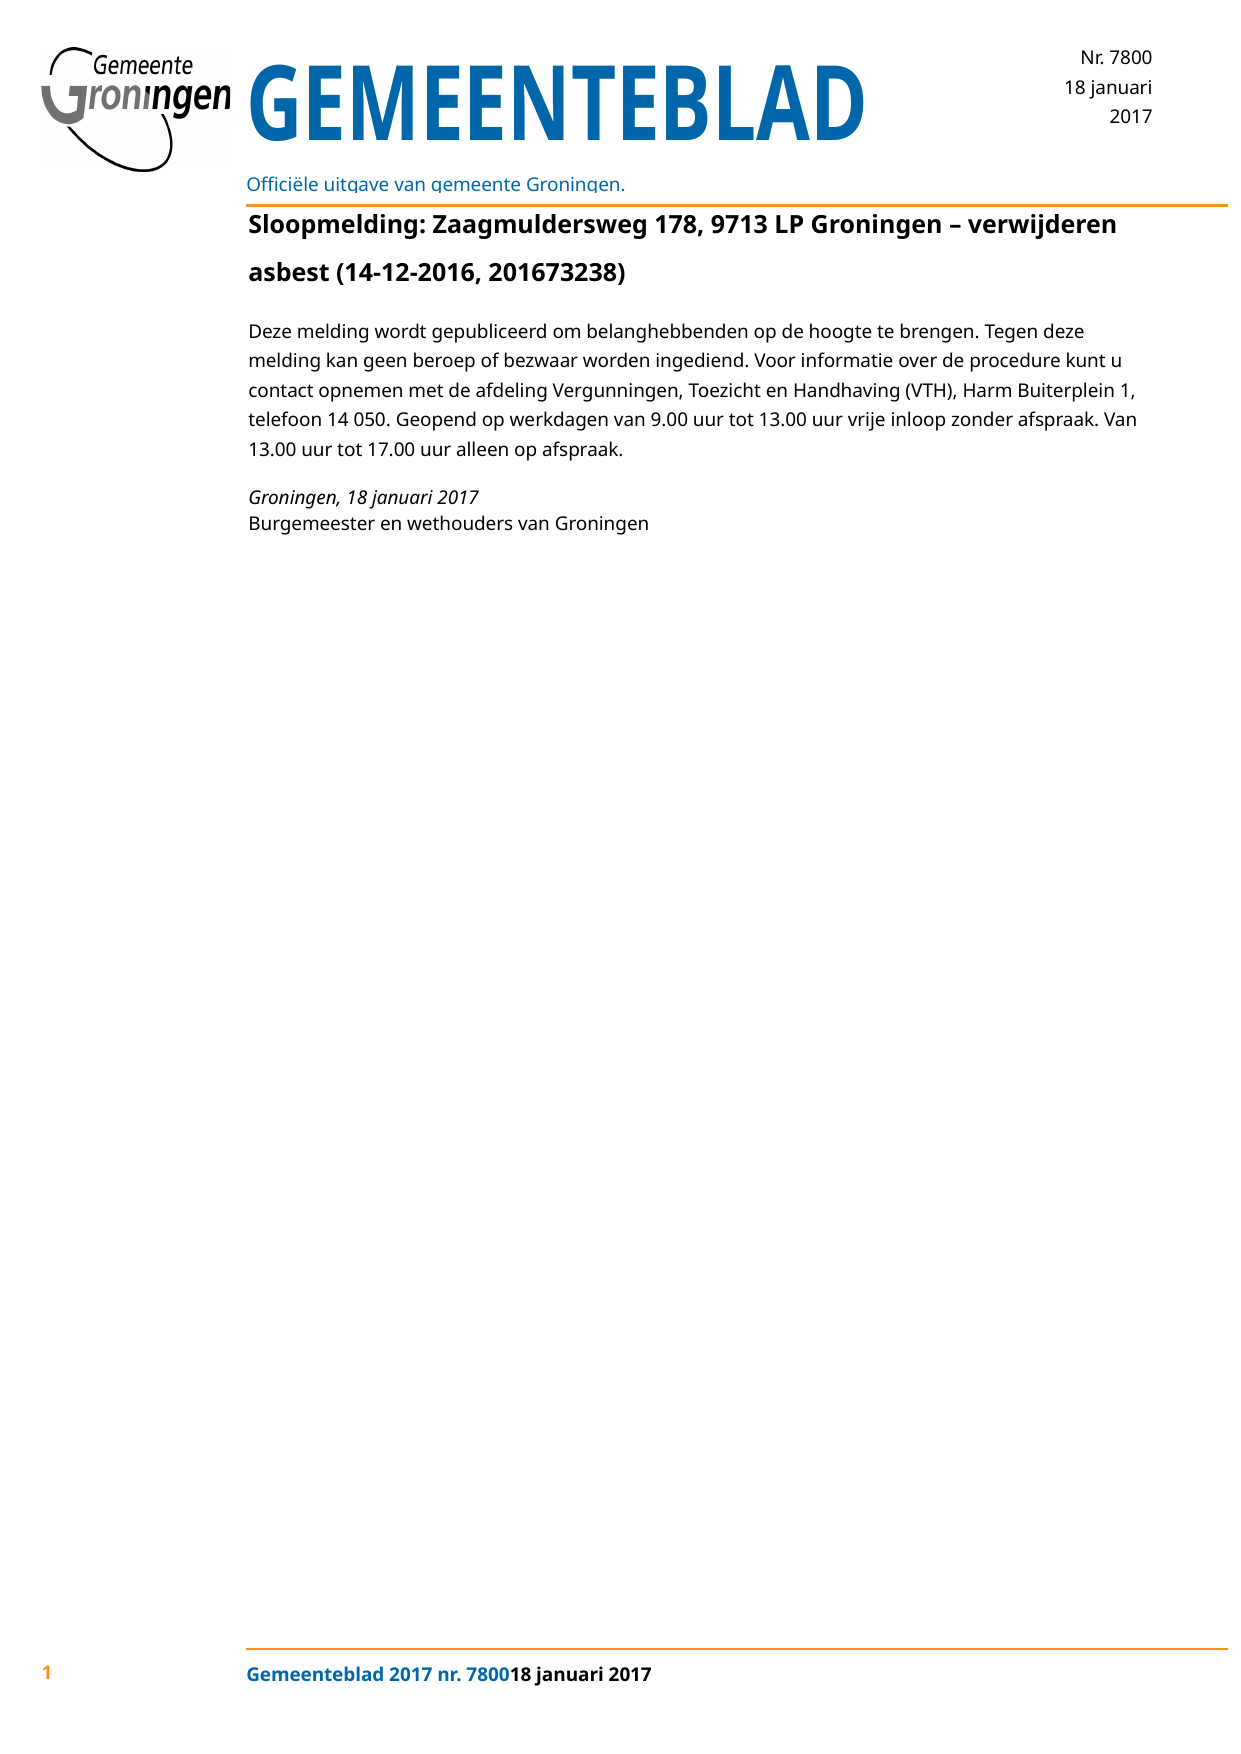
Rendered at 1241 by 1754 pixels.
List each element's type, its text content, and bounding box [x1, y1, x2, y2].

text Burgemeester en wethouders van Groningen [248, 510, 1152, 536]
text Deze melding wordt gepubliceerd om belanghebbenden op de hoogte te brengen. Tegen deze melding kan geen beroep of bezwaar worden ingediend. Voor informatie over de procedure kunt u contact opnemen met de afdeling Vergunningen, Toezicht en Handhaving (VTH), Harm Buiterplein 1, telefoon 14 050. Geopend op werkdagen van 9.00 uur tot 13.00 uur vrije inloop zonder afspraak. Van 13.00 uur tot 17.00 uur alleen op afspraak. [248, 318, 1152, 462]
text Sloopmelding: Zaagmuldersweg 178, 9713 LP Groningen – verwijderen asbest (14-12-2016, 201673238) [248, 207, 1152, 288]
picture [41, 47, 231, 172]
text Groningen, 18 januari 2017 [248, 484, 1152, 510]
